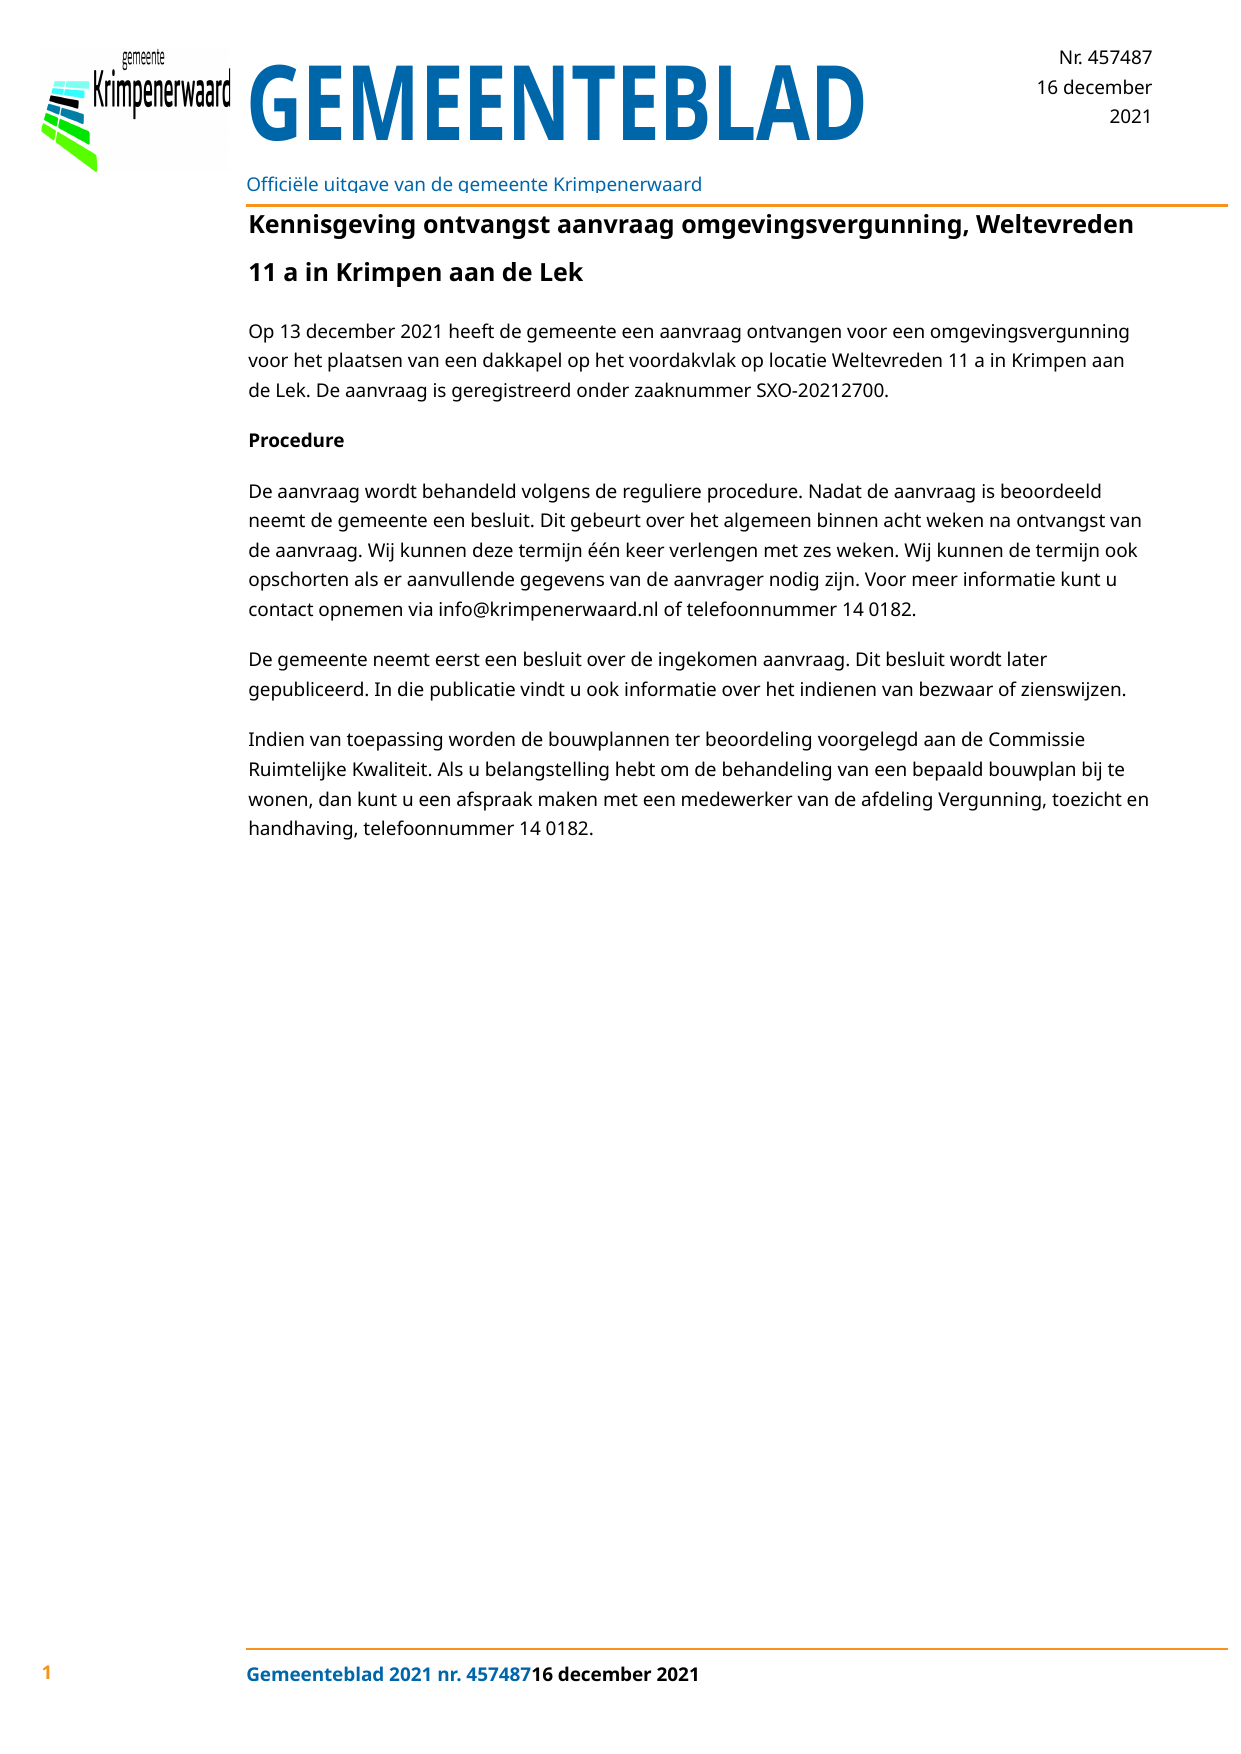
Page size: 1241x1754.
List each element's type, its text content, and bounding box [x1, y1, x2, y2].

text Op 13 december 2021 heeft de gemeente een aanvraag ontvangen voor een omgevingsvergunning voor het plaatsen van een dakkapel op het voordakvlak op locatie Weltevreden 11 a in Krimpen aan de Lek. De aanvraag is geregistreerd onder zaaknummer SXO-20212700. [248, 318, 1152, 403]
text Procedure [248, 427, 1152, 453]
picture [41, 47, 231, 172]
text De aanvraag wordt behandeld volgens de reguliere procedure. Nadat de aanvraag is beoordeeld neemt de gemeente een besluit. Dit gebeurt over het algemeen binnen acht weken na ontvangst van de aanvraag. Wij kunnen deze termijn één keer verlengen met zes weken. Wij kunnen de termijn ook opschorten als er aanvullende gegevens van de aanvrager nodig zijn. Voor meer informatie kunt u contact opnemen via info@krimpenerwaard.nl of telefoonnummer 14 0182. [248, 478, 1152, 622]
text Kennisgeving ontvangst aanvraag omgevingsvergunning, Weltevreden 11 a in Krimpen aan de Lek [248, 207, 1152, 288]
text De gemeente neemt eerst een besluit over de ingekomen aanvraag. Dit besluit wordt later gepubliceerd. In die publicatie vindt u ook informatie over het indienen van bezwaar of zienswijzen. [248, 647, 1152, 702]
text Indien van toepassing worden de bouwplannen ter beoordeling voorgelegd aan de Commissie Ruimtelijke Kwaliteit. Als u belangstelling hebt om de behandeling van een bepaald bouwplan bij te wonen, dan kunt u een afspraak maken met een medewerker van de afdeling Vergunning, toezicht en handhaving, telefoonnummer 14 0182. [248, 727, 1152, 841]
